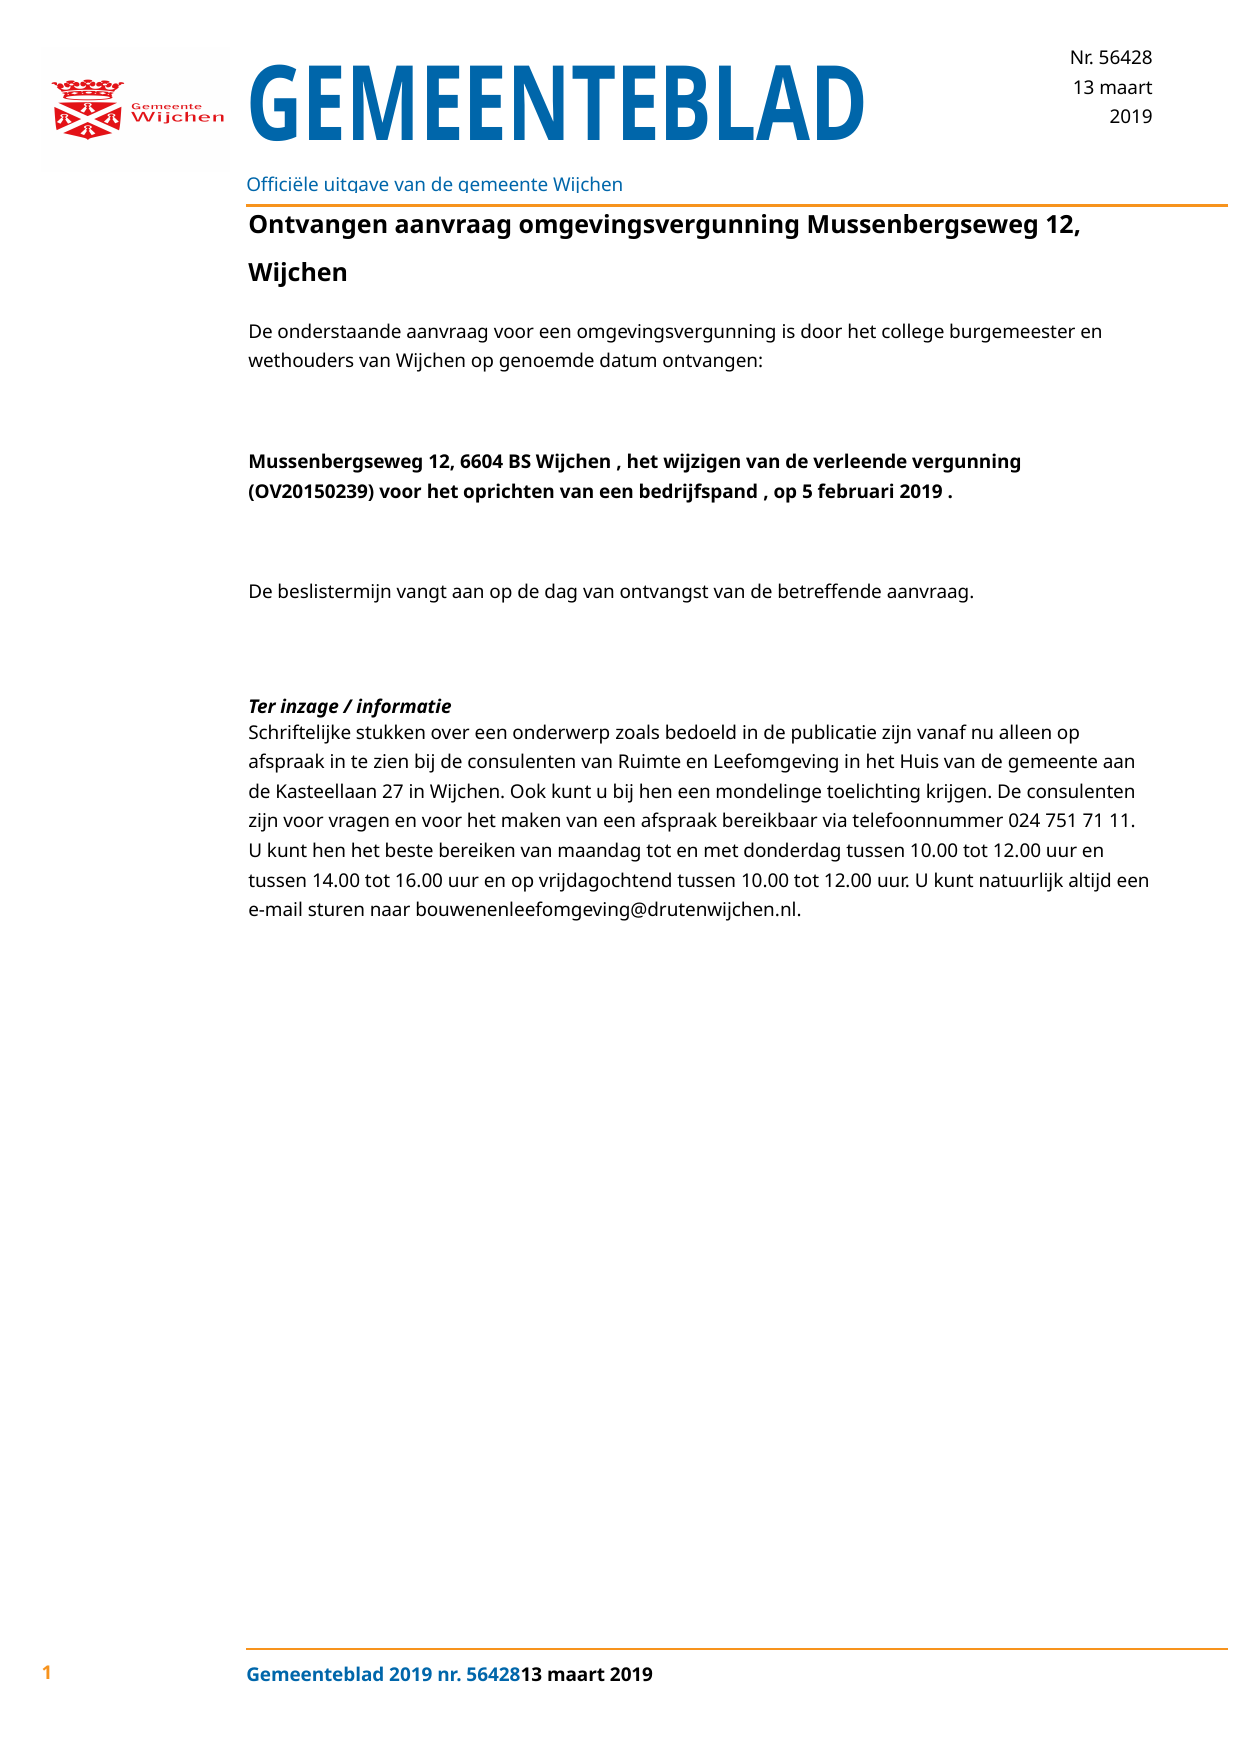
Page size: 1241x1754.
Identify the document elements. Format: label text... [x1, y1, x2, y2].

text De onderstaande aanvraag voor een omgevingsvergunning is door het college burgemeester en wethouders van Wijchen op genoemde datum ontvangen: [248, 318, 1152, 373]
picture [41, 47, 231, 172]
text Schriftelijke stukken over een onderwerp zoals bedoeld in de publicatie zijn vanaf nu alleen op afspraak in te zien bij de consulenten van Ruimte en Leefomgeving in het Huis van de gemeente aan de Kasteellaan 27 in Wijchen. Ook kunt u bij hen een mondelinge toelichting krijgen. De consulenten zijn voor vragen en voor het maken van een afspraak bereikbaar via telefoonnummer 024 751 71 11. U kunt hen het beste bereiken van maandag tot en met donderdag tussen 10.00 tot 12.00 uur en tussen 14.00 tot 16.00 uur en op vrijdagochtend tussen 10.00 tot 12.00 uur. U kunt natuurlijk altijd een e-mail sturen naar bouwenenleefomgeving@drutenwijchen.nl. [248, 719, 1152, 922]
text De beslistermijn vangt aan op de dag van ontvangst van de betreffende aanvraag. [248, 579, 1152, 604]
text Ontvangen aanvraag omgevingsvergunning Mussenbergseweg 12, Wijchen [248, 207, 1152, 288]
text Ter inzage / informatie [248, 693, 1152, 719]
text Mussenbergseweg 12, 6604 BS Wijchen , het wijzigen van de verleende vergunning (OV20150239) voor het oprichten van een bedrijfspand , op 5 februari 2019 . [248, 448, 1152, 504]
